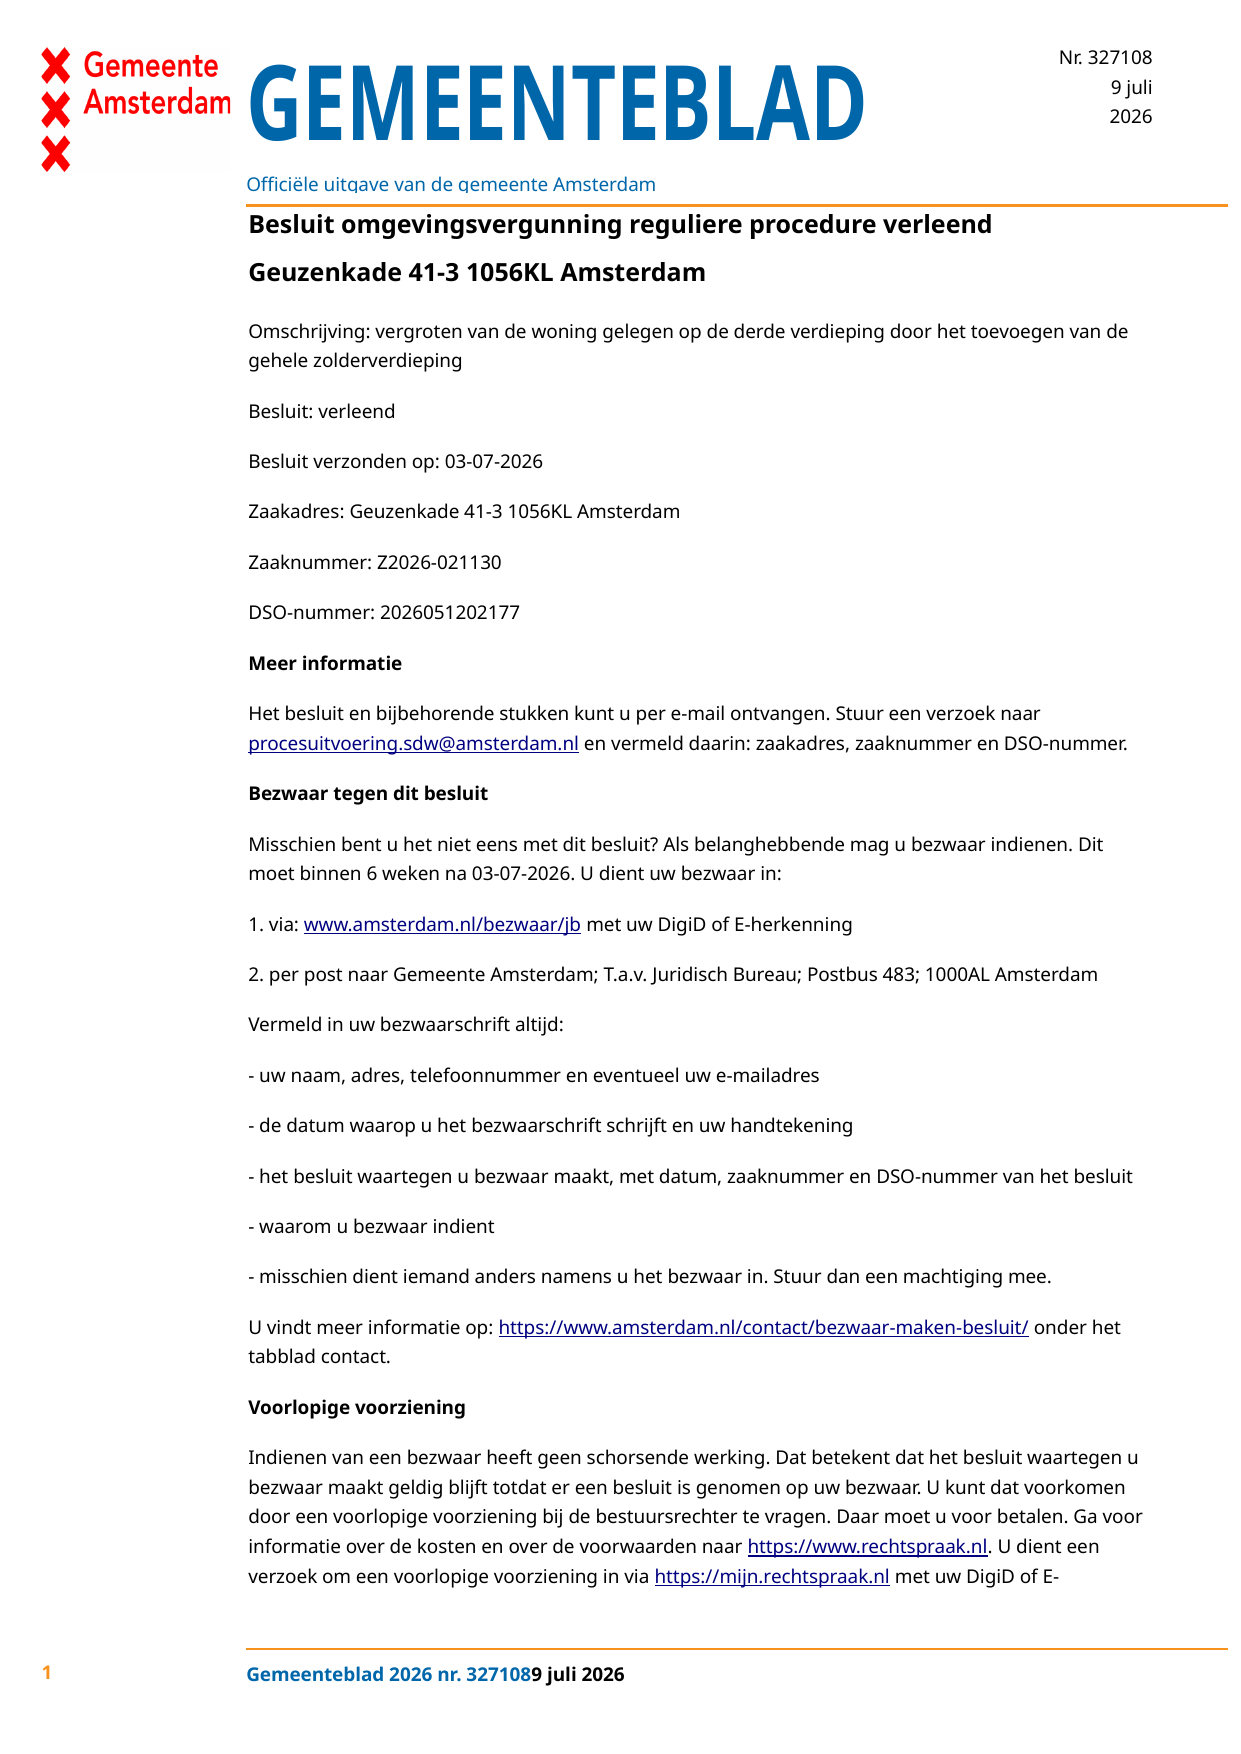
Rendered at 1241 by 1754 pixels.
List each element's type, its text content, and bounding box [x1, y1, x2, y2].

text - het besluit waartegen u bezwaar maakt, met datum, zaaknummer en DSO-nummer van het besluit [248, 1163, 1152, 1189]
text Indienen van een bezwaar heeft geen schorsende werking. Dat betekent dat het besluit waartegen u bezwaar maakt geldig blijft totdat er een besluit is genomen op uw bezwaar. U kunt dat voorkomen door een voorlopige voorziening bij de bestuursrechter te vragen. Daar moet u voor betalen. Ga voor informatie over de kosten en over de voorwaarden naar https://www.rechtspraak.nl. U dient een verzoek om een voorlopige voorziening in via https://mijn.rechtspraak.nl met uw DigiD of E- [248, 1444, 1152, 1589]
text - waarom u bezwaar indient [248, 1213, 1152, 1239]
text Besluit verzonden op: 03-07-2026 [248, 448, 1152, 474]
text Het besluit en bijbehorende stukken kunt u per e-mail ontvangen. Stuur een verzoek naar procesuitvoering.sdw@amsterdam.nl en vermeld daarin: zaakadres, zaaknummer en DSO-nummer. [248, 700, 1152, 756]
text 1. via: www.amsterdam.nl/bezwaar/jb met uw DigiD of E-herkenning [248, 911, 1152, 937]
text Omschrijving: vergroten van de woning gelegen op de derde verdieping door het toevoegen van de gehele zolderverdieping [248, 318, 1152, 373]
text Voorlopige voorziening [248, 1394, 1152, 1420]
text Meer informatie [248, 650, 1152, 676]
text U vindt meer informatie op: https://www.amsterdam.nl/contact/bezwaar-maken-besluit/ onder het tabblad contact. [248, 1314, 1152, 1369]
text Bezwaar tegen dit besluit [248, 780, 1152, 806]
text - de datum waarop u het bezwaarschrift schrijft en uw handtekening [248, 1112, 1152, 1138]
text - misschien dient iemand anders namens u het bezwaar in. Stuur dan een machtiging mee. [248, 1264, 1152, 1289]
text Zaakadres: Geuzenkade 41-3 1056KL Amsterdam [248, 499, 1152, 524]
text 2. per post naar Gemeente Amsterdam; T.a.v. Juridisch Bureau; Postbus 483; 1000AL Amsterdam [248, 961, 1152, 987]
text - uw naam, adres, telefoonnummer en eventueel uw e-mailadres [248, 1062, 1152, 1088]
text Besluit omgevingsvergunning reguliere procedure verleend Geuzenkade 41-3 1056KL Amsterdam [248, 207, 1152, 288]
text Zaaknummer: Z2026-021130 [248, 549, 1152, 575]
text Vermeld in uw bezwaarschrift altijd: [248, 1012, 1152, 1037]
picture [41, 47, 231, 172]
text Besluit: verleend [248, 398, 1152, 424]
text DSO-nummer: 2026051202177 [248, 599, 1152, 625]
text Misschien bent u het niet eens met dit besluit? Als belanghebbende mag u bezwaar indienen. Dit moet binnen 6 weken na 03-07-2026. U dient uw bezwaar in: [248, 831, 1152, 886]
